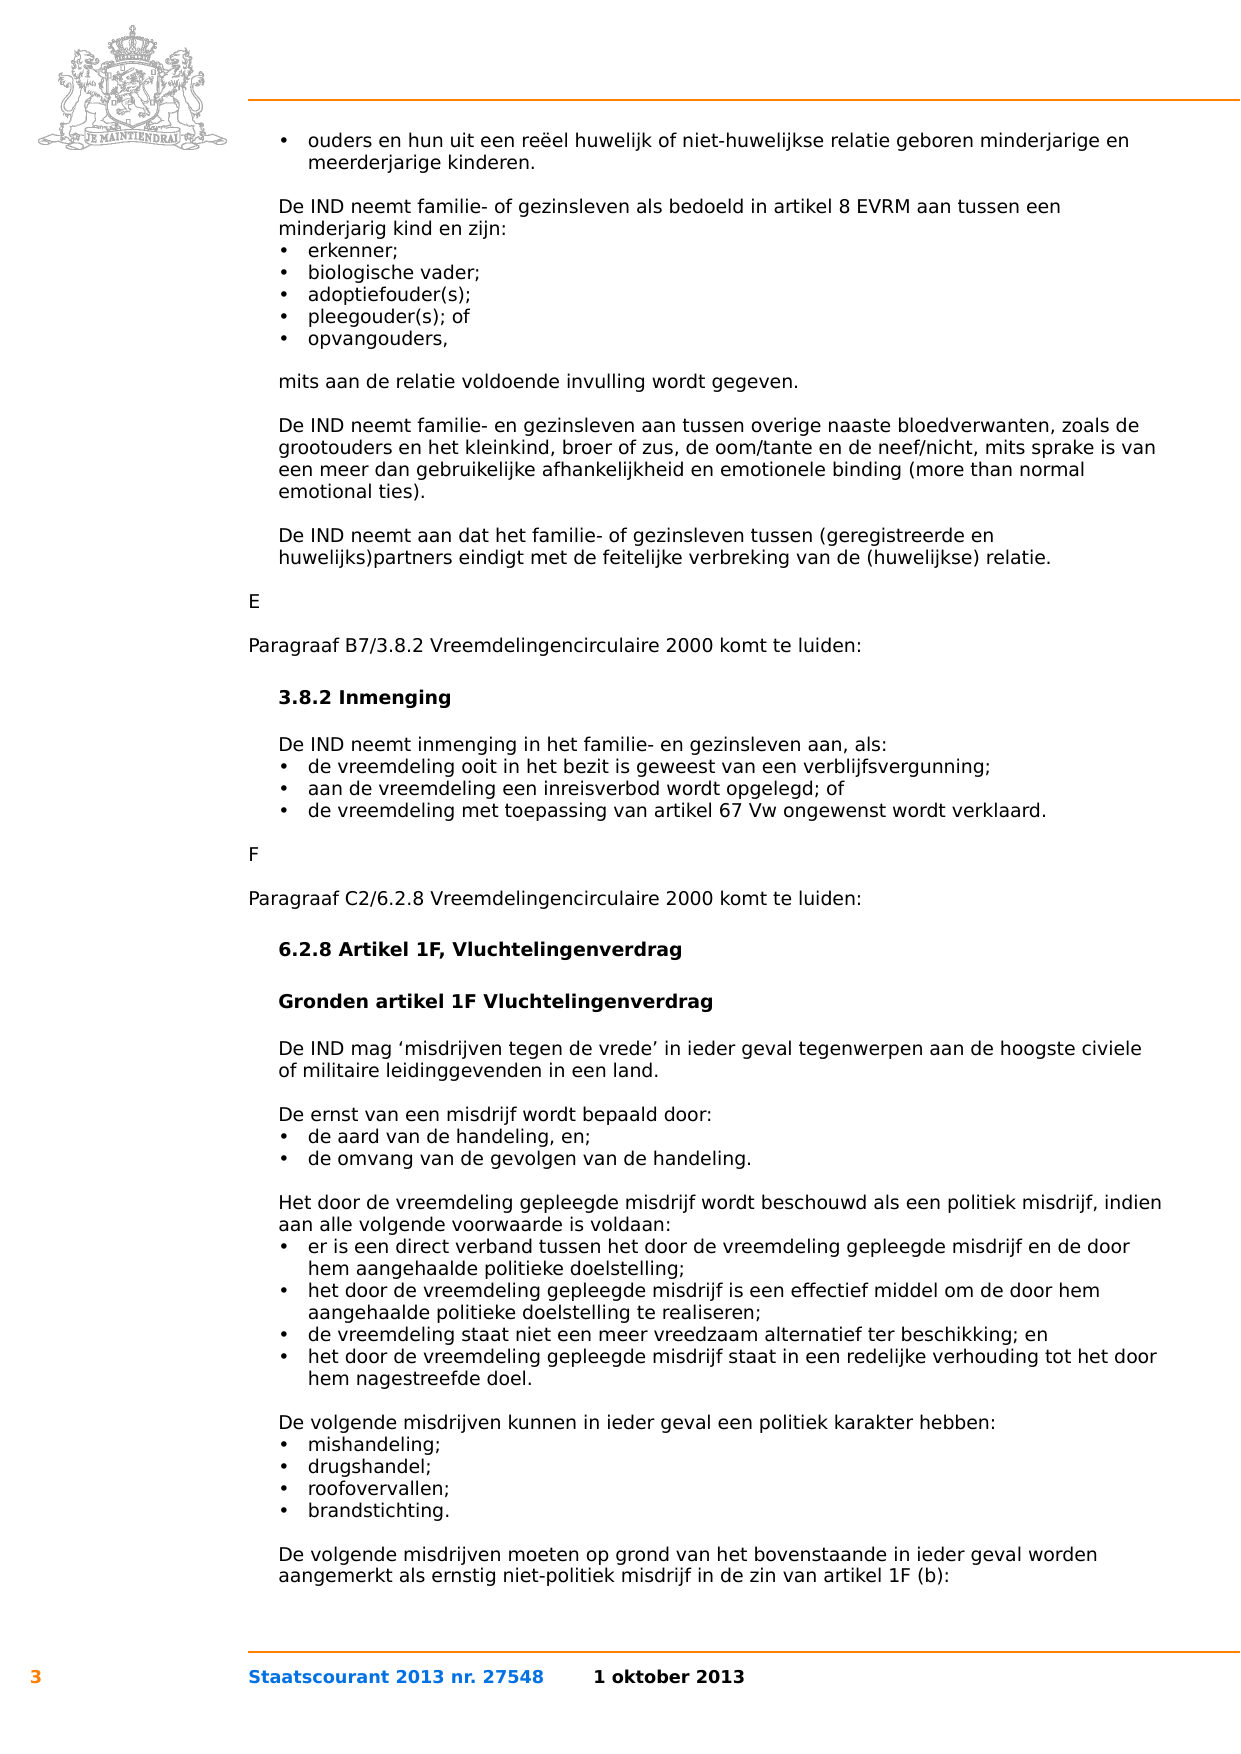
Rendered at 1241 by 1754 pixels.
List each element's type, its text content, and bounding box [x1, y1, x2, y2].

text • het door de vreemdeling gepleegde misdrijf is een effectief middel om de door hem aangehaalde politieke doelstelling te realiseren; [278, 1280, 1163, 1324]
subtitle Gronden artikel 1F Vluchtelingenverdrag [278, 991, 1163, 1013]
text De volgende misdrijven moeten op grond van het bovenstaande in ieder geval worden aangemerkt als ernstig niet-politiek misdrijf in de zin van artikel 1F (b): [278, 1543, 1163, 1587]
text De IND neemt aan dat het familie- of gezinsleven tussen (geregistreerde en huwelijks)partners eindigt met de feitelijke verbreking van de (huwelijkse) relatie. [278, 525, 1163, 569]
text • erkenner; [278, 240, 1163, 262]
text De IND neemt familie- en gezinsleven aan tussen overige naaste bloedverwanten, zoals de grootouders en het kleinkind, broer of zus, de oom/tante en de neef/nicht, mits sprake is van een meer dan gebruikelijke afhankelijkheid en emotionele binding (more than normal emotional ties). [278, 415, 1163, 503]
text • pleegouder(s); of [278, 306, 1163, 328]
text • drugshandel; [278, 1456, 1163, 1478]
text • de vreemdeling ooit in het bezit is geweest van een verblijfsvergunning; [278, 756, 1163, 778]
text • de aard van de handeling, en; [278, 1126, 1163, 1148]
text • brandstichting. [278, 1499, 1163, 1522]
text De volgende misdrijven kunnen in ieder geval een politiek karakter hebben: [278, 1412, 1163, 1434]
subtitle 3.8.2 Inmenging [278, 687, 1163, 709]
text De ernst van een misdrijf wordt bepaald door: [278, 1104, 1163, 1126]
text De IND neemt inmenging in het familie- en gezinsleven aan, als: [278, 734, 1163, 756]
text • aan de vreemdeling een inreisverbod wordt opgelegd; of [278, 778, 1163, 800]
text Paragraaf C2/6.2.8 Vreemdelingencirculaire 2000 komt te luiden: [248, 887, 1163, 909]
text E [248, 591, 1163, 613]
text Het door de vreemdeling gepleegde misdrijf wordt beschouwd als een politiek misdrijf, indien aan alle volgende voorwaarde is voldaan: [278, 1192, 1163, 1236]
text • de omvang van de gevolgen van de handeling. [278, 1148, 1163, 1170]
picture [38, 25, 227, 150]
text De IND mag ‘misdrijven tegen de vrede’ in ieder geval tegenwerpen aan de hoogste civiele of militaire leidinggevenden in een land. [278, 1038, 1163, 1082]
text • er is een direct verband tussen het door de vreemdeling gepleegde misdrijf en de door hem aangehaalde politieke doelstelling; [278, 1236, 1163, 1280]
subtitle 6.2.8 Artikel 1F, Vluchtelingenverdrag [278, 939, 1163, 961]
text • roofovervallen; [278, 1478, 1163, 1499]
text Paragraaf B7/3.8.2 Vreemdelingencirculaire 2000 komt te luiden: [248, 635, 1163, 657]
text F [248, 843, 1163, 866]
text • het door de vreemdeling gepleegde misdrijf staat in een redelijke verhouding tot het door hem nagestreefde doel. [278, 1346, 1163, 1390]
text • opvangouders, [278, 328, 1163, 349]
text mits aan de relatie voldoende invulling wordt gegeven. [278, 371, 1163, 393]
text • ouders en hun uit een reëel huwelijk of niet-huwelijkse relatie geboren minderjarige en meerderjarige kinderen. [278, 130, 1163, 174]
text • adoptiefouder(s); [278, 284, 1163, 306]
text • de vreemdeling staat niet een meer vreedzaam alternatief ter beschikking; en [278, 1324, 1163, 1346]
text • biologische vader; [278, 262, 1163, 284]
text • de vreemdeling met toepassing van artikel 67 Vw ongewenst wordt verklaard. [278, 800, 1163, 822]
text • mishandeling; [278, 1434, 1163, 1456]
text De IND neemt familie- of gezinsleven als bedoeld in artikel 8 EVRM aan tussen een minderjarig kind en zijn: [278, 196, 1163, 240]
